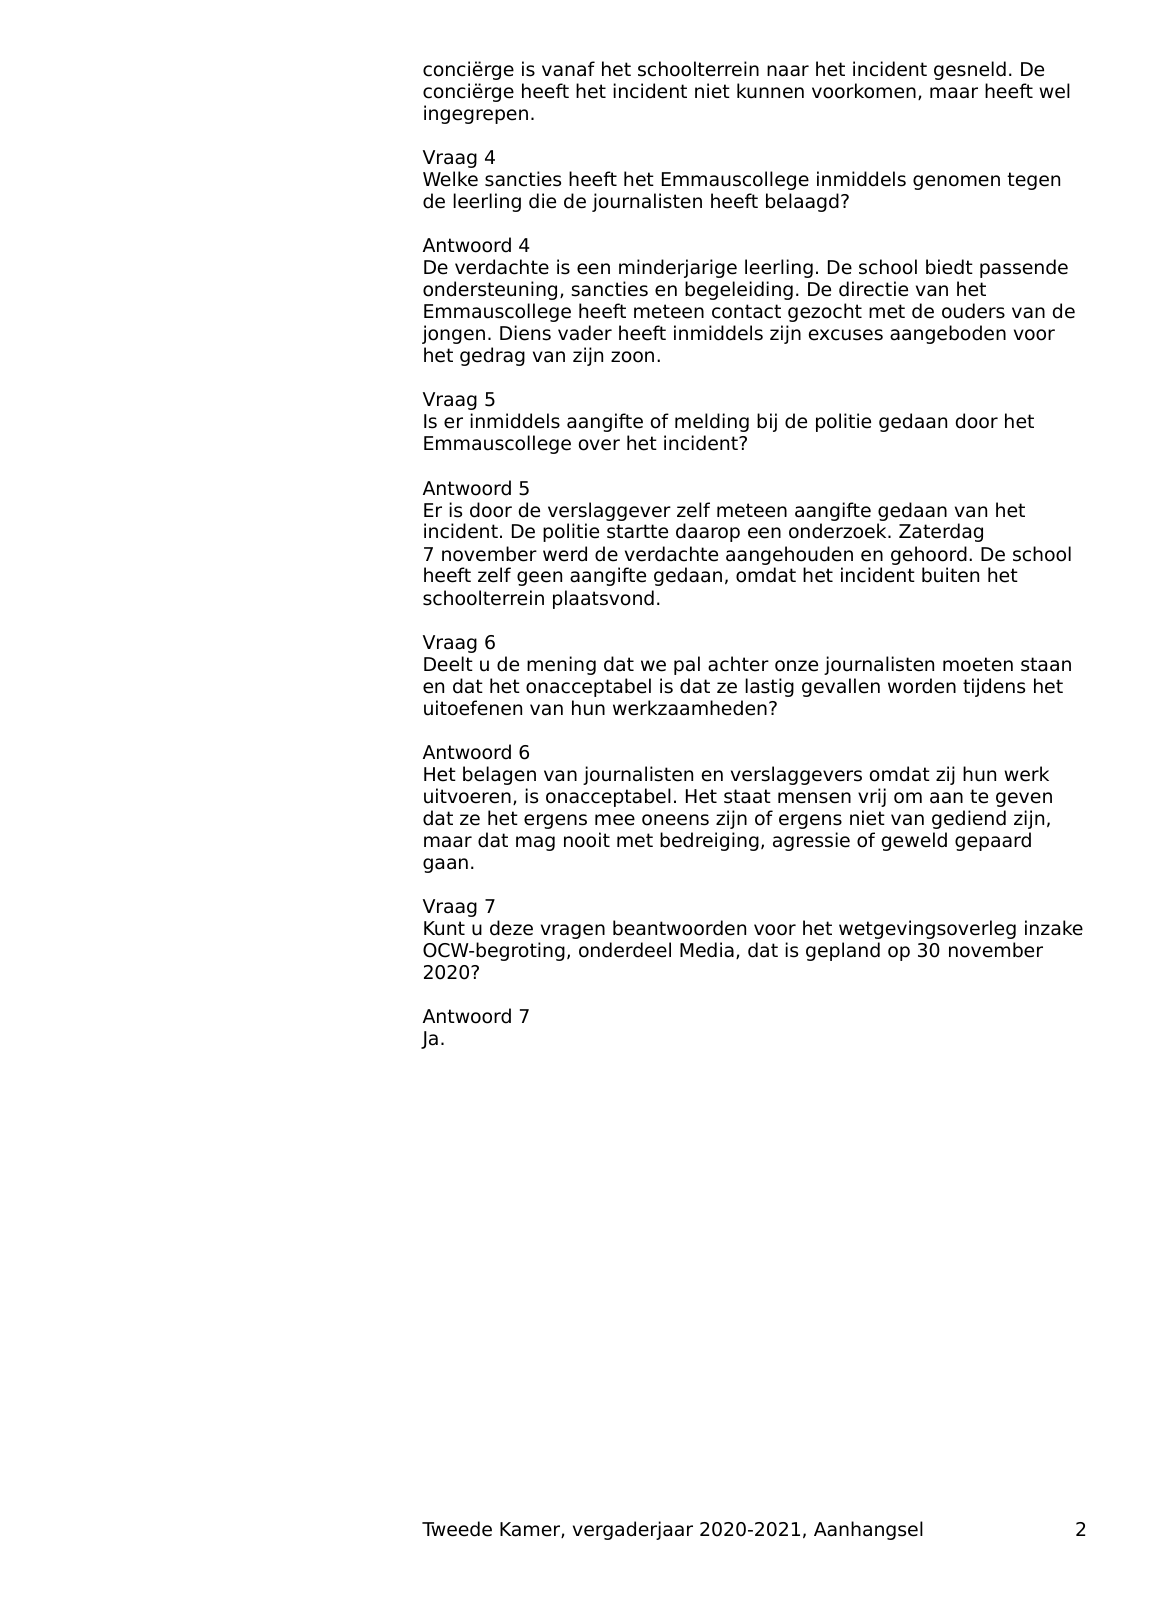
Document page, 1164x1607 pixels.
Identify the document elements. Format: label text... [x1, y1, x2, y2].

text Welke sancties heeft het Emmauscollege inmiddels genomen tegen de leerling die de journalisten heeft belaagd? [422, 169, 1087, 213]
text Vraag 5 [422, 389, 1087, 411]
text Vraag 7 [422, 896, 1087, 918]
text De verdachte is een minderjarige leerling. De school biedt passende ondersteuning, sancties en begeleiding. De directie van het Emmauscollege heeft meteen contact gezocht met de ouders van de jongen. Diens vader heeft inmiddels zijn excuses aangeboden voor het gedrag van zijn zoon. [422, 257, 1087, 367]
text Er is door de verslaggever zelf meteen aangifte gedaan van het incident. De politie startte daarop een onderzoek. Zaterdag 7 november werd de verdachte aangehouden en gehoord. De school heeft zelf geen aangifte gedaan, omdat het incident buiten het schoolterrein plaatsvond. [422, 499, 1087, 609]
text conciërge is vanaf het schoolterrein naar het incident gesneld. De conciërge heeft het incident niet kunnen voorkomen, maar heeft wel ingegrepen. [422, 59, 1087, 125]
text Ja. [422, 1028, 1087, 1050]
text Antwoord 7 [422, 1006, 1087, 1028]
text Antwoord 4 [422, 235, 1087, 257]
text Antwoord 6 [422, 742, 1087, 764]
text Is er inmiddels aangifte of melding bij de politie gedaan door het Emmauscollege over het incident? [422, 411, 1087, 455]
text Vraag 6 [422, 632, 1087, 653]
text Het belagen van journalisten en verslaggevers omdat zij hun werk uitvoeren, is onacceptabel. Het staat mensen vrij om aan te geven dat ze het ergens mee oneens zijn of ergens niet van gediend zijn, maar dat mag nooit met bedreiging, agressie of geweld gepaard gaan. [422, 764, 1087, 873]
text Vraag 4 [422, 147, 1087, 169]
text Kunt u deze vragen beantwoorden voor het wetgevingsoverleg inzake OCW-begroting, onderdeel Media, dat is gepland op 30 november 2020? [422, 918, 1087, 984]
text Deelt u de mening dat we pal achter onze journalisten moeten staan en dat het onacceptabel is dat ze lastig gevallen worden tijdens het uitoefenen van hun werkzaamheden? [422, 653, 1087, 719]
text Antwoord 5 [422, 477, 1087, 499]
